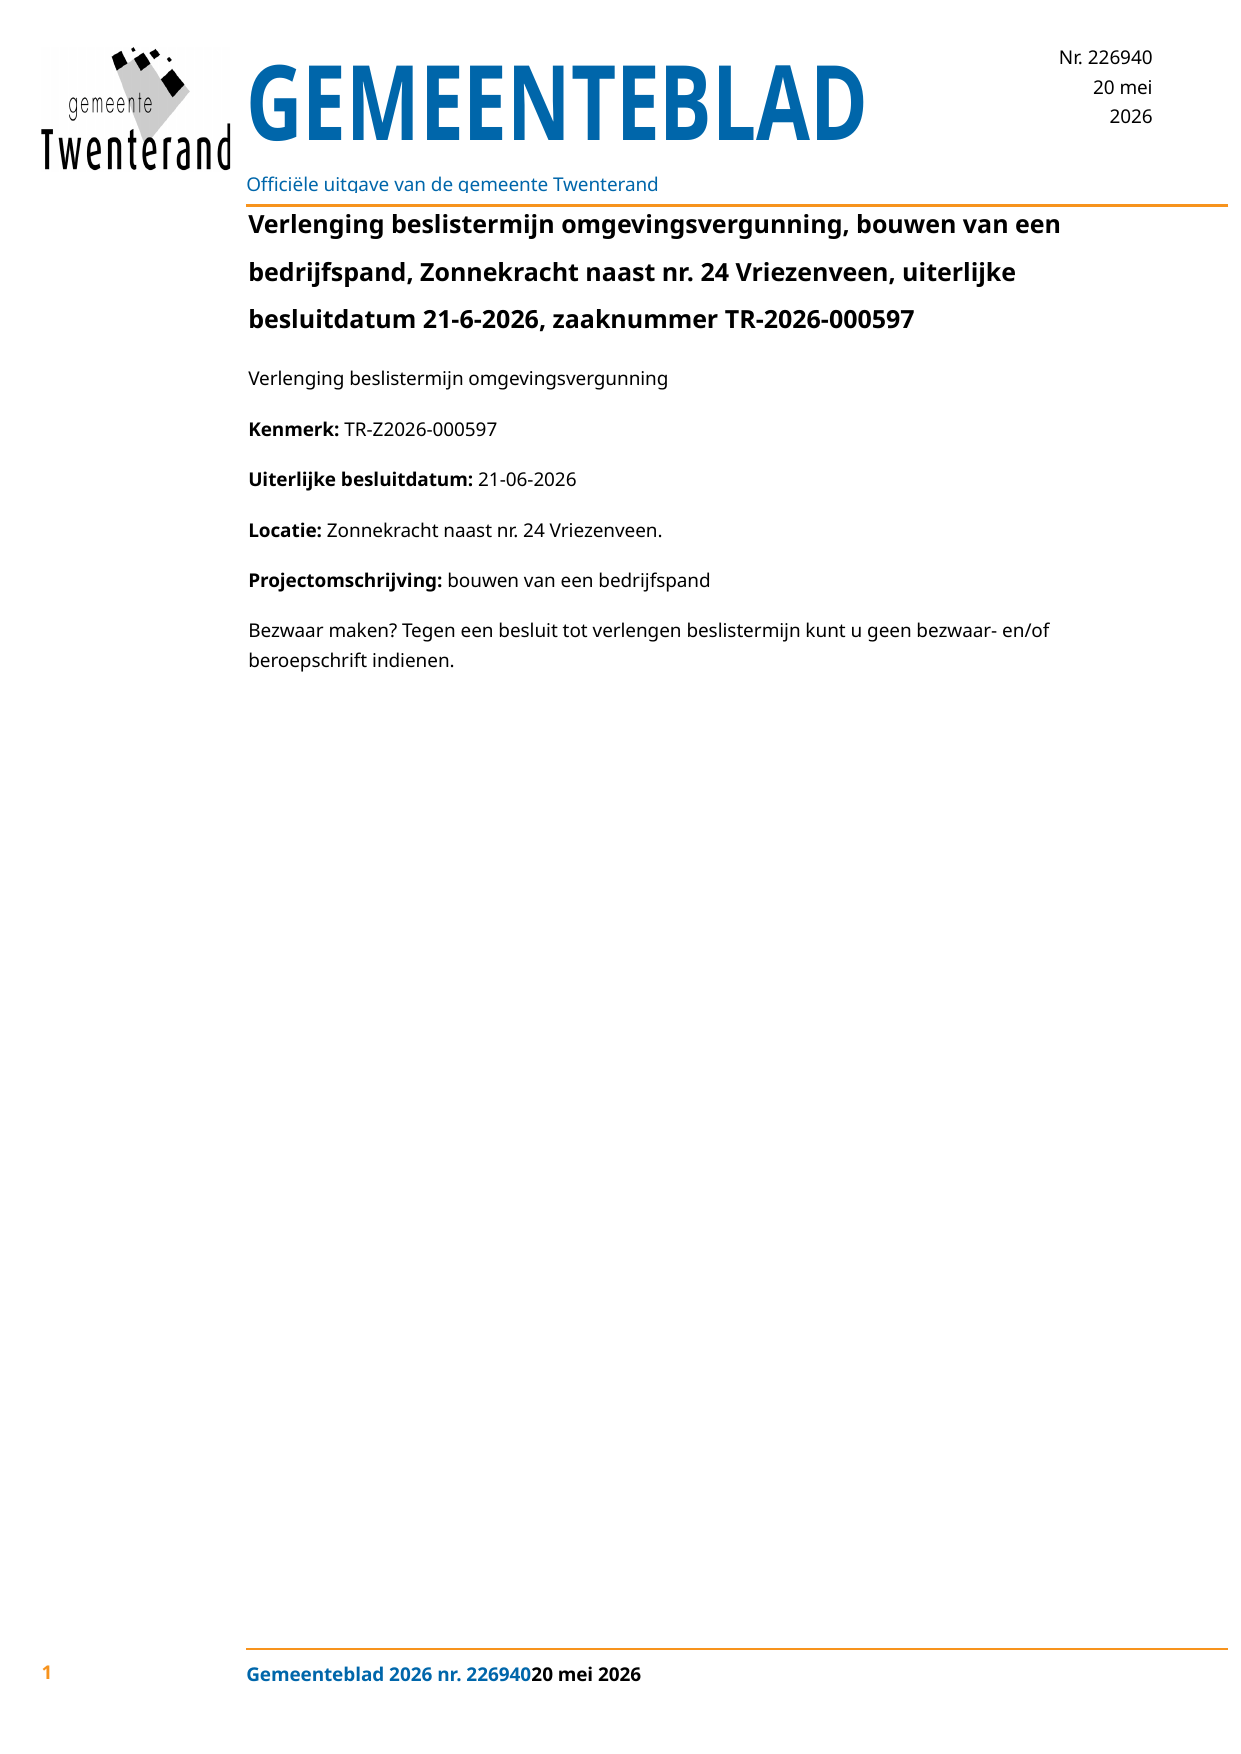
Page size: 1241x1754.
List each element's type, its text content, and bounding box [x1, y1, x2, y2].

text Bezwaar maken? Tegen een besluit tot verlengen beslistermijn kunt u geen bezwaar- en/of beroepschrift indienen. [248, 618, 1152, 673]
text Uiterlijke besluitdatum: 21-06-2026 [248, 466, 1152, 492]
text Locatie: Zonnekracht naast nr. 24 Vriezenveen. [248, 517, 1152, 542]
text Verlenging beslistermijn omgevingsvergunning [248, 366, 1152, 391]
picture [41, 47, 231, 172]
text Kenmerk: TR-Z2026-000597 [248, 416, 1152, 442]
text Projectomschrijving: bouwen van een bedrijfspand [248, 567, 1152, 593]
text Verlenging beslistermijn omgevingsvergunning, bouwen van een bedrijfspand, Zonnekracht naast nr. 24 Vriezenveen, uiterlijke besluitdatum 21-6-2026, zaaknummer TR-2026-000597 [248, 207, 1152, 336]
